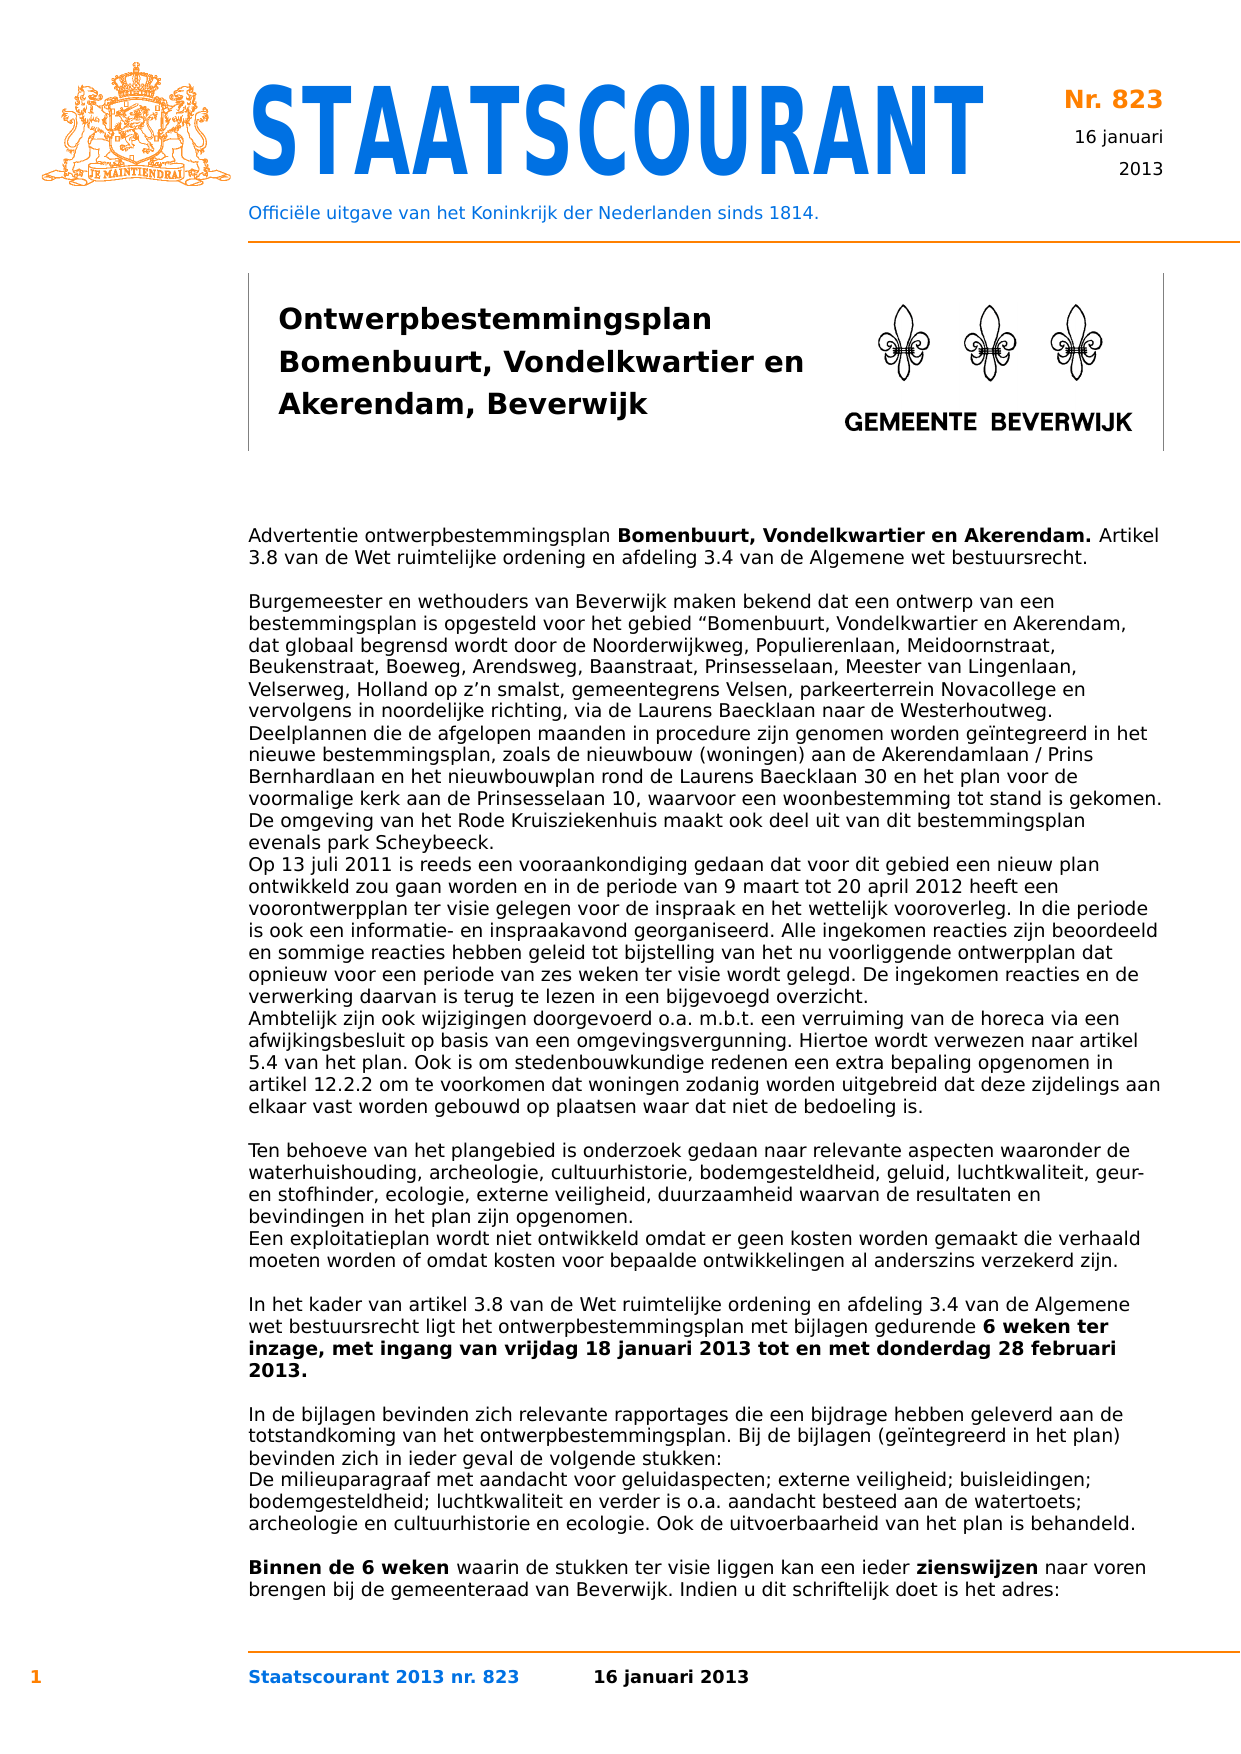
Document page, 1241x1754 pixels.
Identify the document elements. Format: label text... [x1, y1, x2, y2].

text In het kader van artikel 3.8 van de Wet ruimtelijke ordening en afdeling 3.4 van de Algemene wet bestuursrecht ligt het ontwerpbestemmingsplan met bijlagen gedurende 6 weken ter inzage, met ingang van vrijdag 18 januari 2013 tot en met donderdag 28 februari 2013. [248, 1294, 1163, 1382]
text Een exploitatieplan wordt niet ontwikkeld omdat er geen kosten worden gemaakt die verhaald moeten worden of omdat kosten voor bepaalde ontwikkelingen al anderszins verzekerd zijn. [248, 1228, 1163, 1272]
text Ambtelijk zijn ook wijzigingen doorgevoerd o.a. m.b.t. een verruiming van de horeca via een afwijkingsbesluit op basis van een omgevingsvergunning. Hiertoe wordt verwezen naar artikel 5.4 van het plan. Ook is om stedenbouwkundige redenen een extra bepaling opgenomen in artikel 12.2.2 om te voorkomen dat woningen zodanig worden uitgebreid dat deze zijdelings aan elkaar vast worden gebouwd op plaatsen waar dat niet de bedoeling is. [248, 1008, 1163, 1118]
text Ten behoeve van het plangebied is onderzoek gedaan naar relevante aspecten waaronder de waterhuishouding, archeologie, cultuurhistorie, bodemgesteldheid, geluid, luchtkwaliteit, geur- en stofhinder, ecologie, externe veiligheid, duurzaamheid waarvan de resultaten en bevindingen in het plan zijn opgenomen. [248, 1140, 1163, 1228]
table_cell 2013 [998, 153, 1240, 203]
picture [844, 302, 1134, 433]
table_cell Officiële uitgave van het Koninkrijk der Nederlanden sinds 1814. [248, 203, 1240, 241]
picture [41, 62, 231, 186]
text Op 13 juli 2011 is reeds een vooraankondiging gedaan dat voor dit gebied een nieuw plan ontwikkeld zou gaan worden en in de periode van 9 maart tot 20 april 2012 heeft een voorontwerpplan ter visie gelegen voor de inspraak en het wettelijk vooroverleg. In die periode is ook een informatie- en inspraakavond georganiseerd. Alle ingekomen reacties zijn beoordeeld en sommige reacties hebben geleid tot bijstelling van het nu voorliggende ontwerpplan dat opnieuw voor een periode van zes weken ter visie wordt gelegd. De ingekomen reacties en de verwerking daarvan is terug te lezen in een bijgevoegd overzicht. [248, 854, 1163, 1008]
table_header [25, 62, 248, 241]
text Binnen de 6 weken waarin de stukken ter visie liggen kan een ieder zienswijzen naar voren brengen bij de gemeenteraad van Beverwijk. Indien u dit schriftelijk doet is het adres: [248, 1557, 1163, 1601]
text In de bijlagen bevinden zich relevante rapportages die een bijdrage hebben geleverd aan de totstandkoming van het ontwerpbestemmingsplan. Bij de bijlagen (geïntegreerd in het plan) bevinden zich in ieder geval de volgende stukken: [248, 1403, 1163, 1469]
text De milieuparagraaf met aandacht voor geluidaspecten; externe veiligheid; buisleidingen; bodemgesteldheid; luchtkwaliteit en verder is o.a. aandacht besteed aan de watertoets; archeologie en cultuurhistorie en ecologie. Ook de uitvoerbaarheid van het plan is behandeld. [248, 1469, 1163, 1535]
text Advertentie ontwerpbestemmingsplan Bomenbuurt, Vondelkwartier en Akerendam. Artikel 3.8 van de Wet ruimtelijke ordening en afdeling 3.4 van de Algemene wet bestuursrecht. [248, 525, 1163, 569]
subtitle Ontwerpbestemmingsplan Bomenbuurt, Vondelkwartier en Akerendam, Beverwijk [249, 273, 1163, 451]
text Deelplannen die de afgelopen maanden in procedure zijn genomen worden geïntegreerd in het nieuwe bestemmingsplan, zoals de nieuwbouw (woningen) aan de Akerendamlaan / Prins Bernhardlaan en het nieuwbouwplan rond de Laurens Baecklaan 30 en het plan voor de voormalige kerk aan de Prinsesselaan 10, waarvoor een woonbestemming tot stand is gekomen. De omgeving van het Rode Kruisziekenhuis maakt ook deel uit van dit bestemmingsplan evenals park Scheybeeck. [248, 722, 1163, 854]
table_cell 16 januari [998, 121, 1240, 153]
table_header STAATSCOURANT [248, 62, 998, 203]
table_header Nr. 823 [998, 62, 1240, 121]
text Burgemeester en wethouders van Beverwijk maken bekend dat een ontwerp van een bestemmingsplan is opgesteld voor het gebied “Bomenbuurt, Vondelkwartier en Akerendam, dat globaal begrensd wordt door de Noorderwijkweg, Populierenlaan, Meidoornstraat, Beukenstraat, Boeweg, Arendsweg, Baanstraat, Prinsesselaan, Meester van Lingenlaan, Velserweg, Holland op z’n smalst, gemeentegrens Velsen, parkeerterrein Novacollege en vervolgens in noordelijke richting, via de Laurens Baecklaan naar de Westerhoutweg. [248, 591, 1163, 722]
